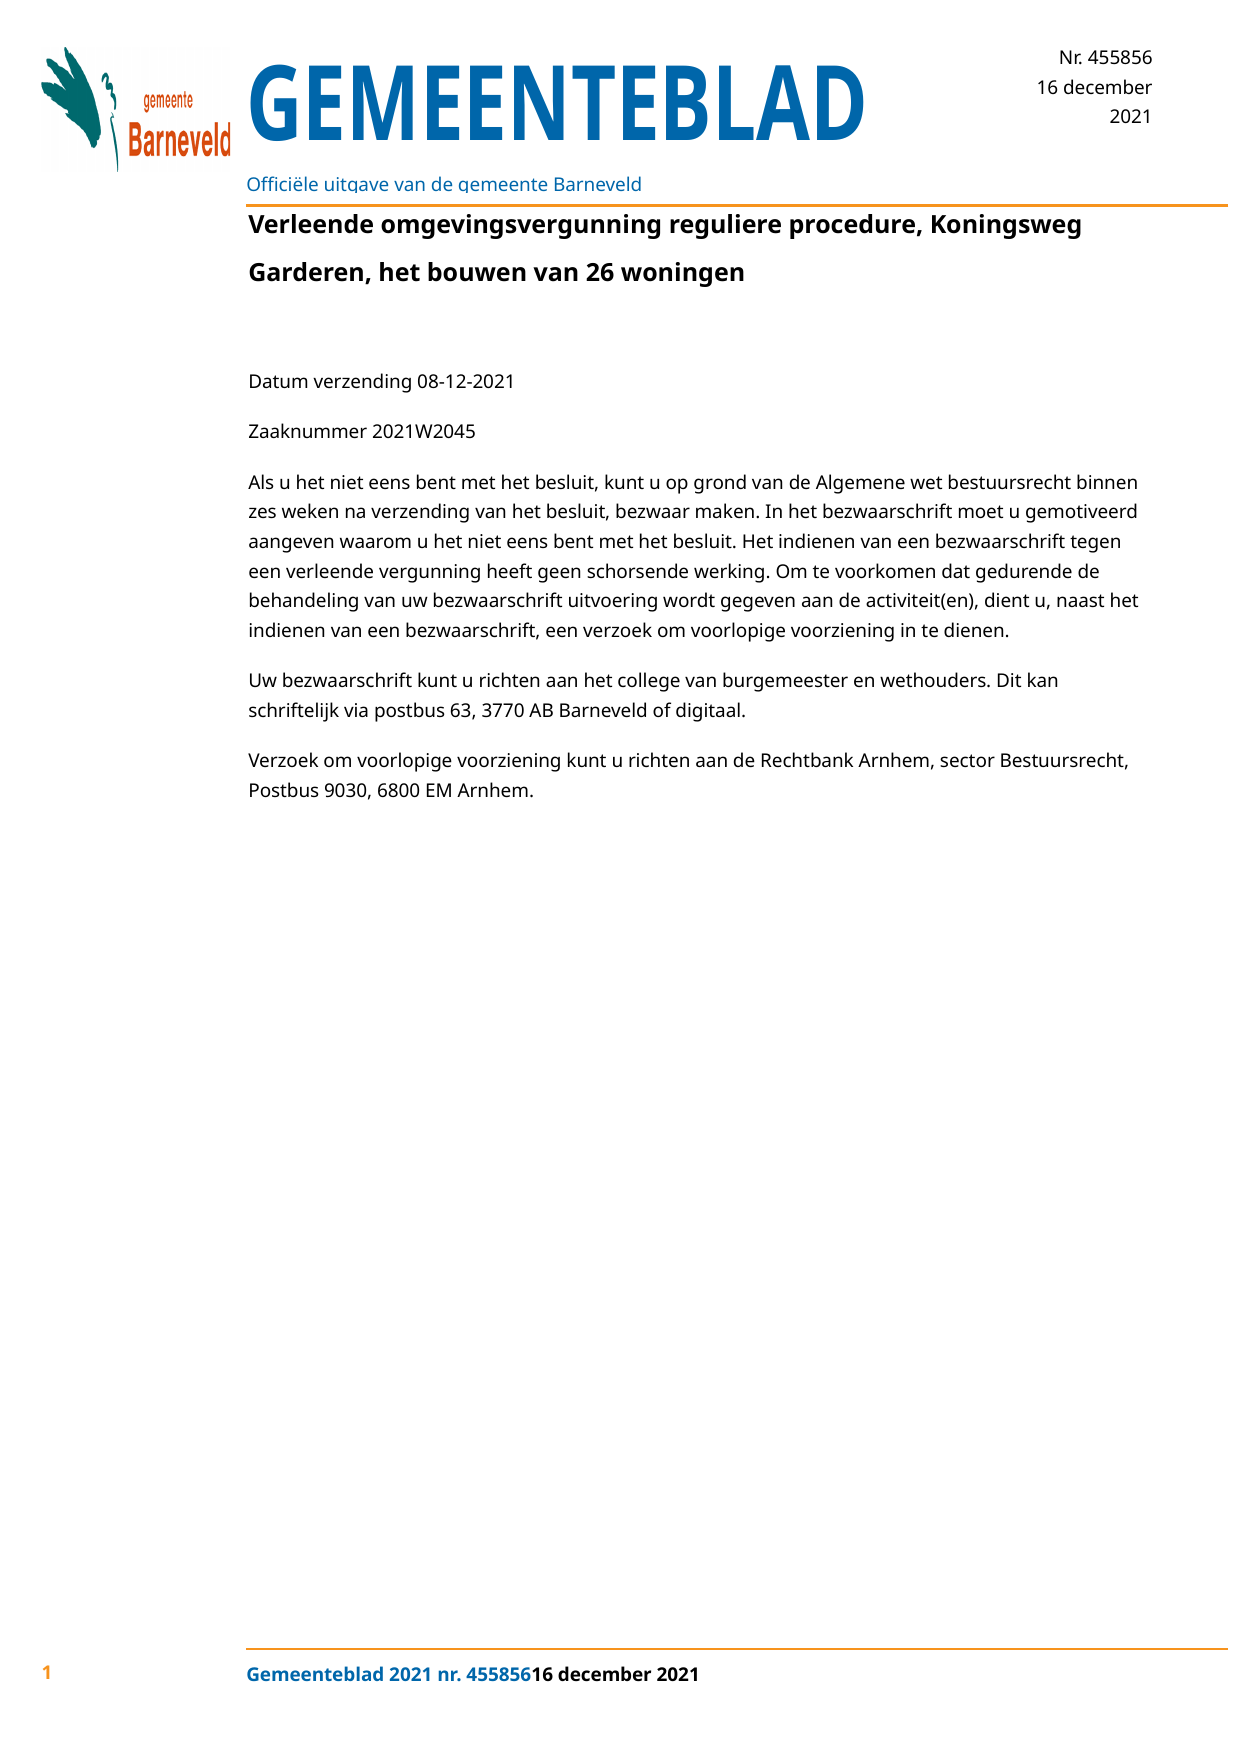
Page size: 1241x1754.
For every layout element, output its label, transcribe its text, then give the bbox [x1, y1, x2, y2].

text Als u het niet eens bent met het besluit, kunt u op grond van de Algemene wet bestuursrecht binnen zes weken na verzending van het besluit, bezwaar maken. In het bezwaarschrift moet u gemotiveerd aangeven waarom u het niet eens bent met het besluit. Het indienen van een bezwaarschrift tegen een verleende vergunning heeft geen schorsende werking. Om te voorkomen dat gedurende de behandeling van uw bezwaarschrift uitvoering wordt gegeven aan de activiteit(en), dient u, naast het indienen van een bezwaarschrift, een verzoek om voorlopige voorziening in te dienen. [248, 469, 1152, 643]
picture [41, 47, 231, 172]
text Datum verzending 08-12-2021 [248, 368, 1152, 394]
text Verleende omgevingsvergunning reguliere procedure, Koningsweg Garderen, het bouwen van 26 woningen [248, 207, 1152, 288]
text Zaaknummer 2021W2045 [248, 419, 1152, 444]
text Uw bezwaarschrift kunt u richten aan het college van burgemeester en wethouders. Dit kan schriftelijk via postbus 63, 3770 AB Barneveld of digitaal. [248, 667, 1152, 723]
text Verzoek om voorlopige voorziening kunt u richten aan de Rechtbank Arnhem, sector Bestuursrecht, Postbus 9030, 6800 EM Arnhem. [248, 747, 1152, 803]
